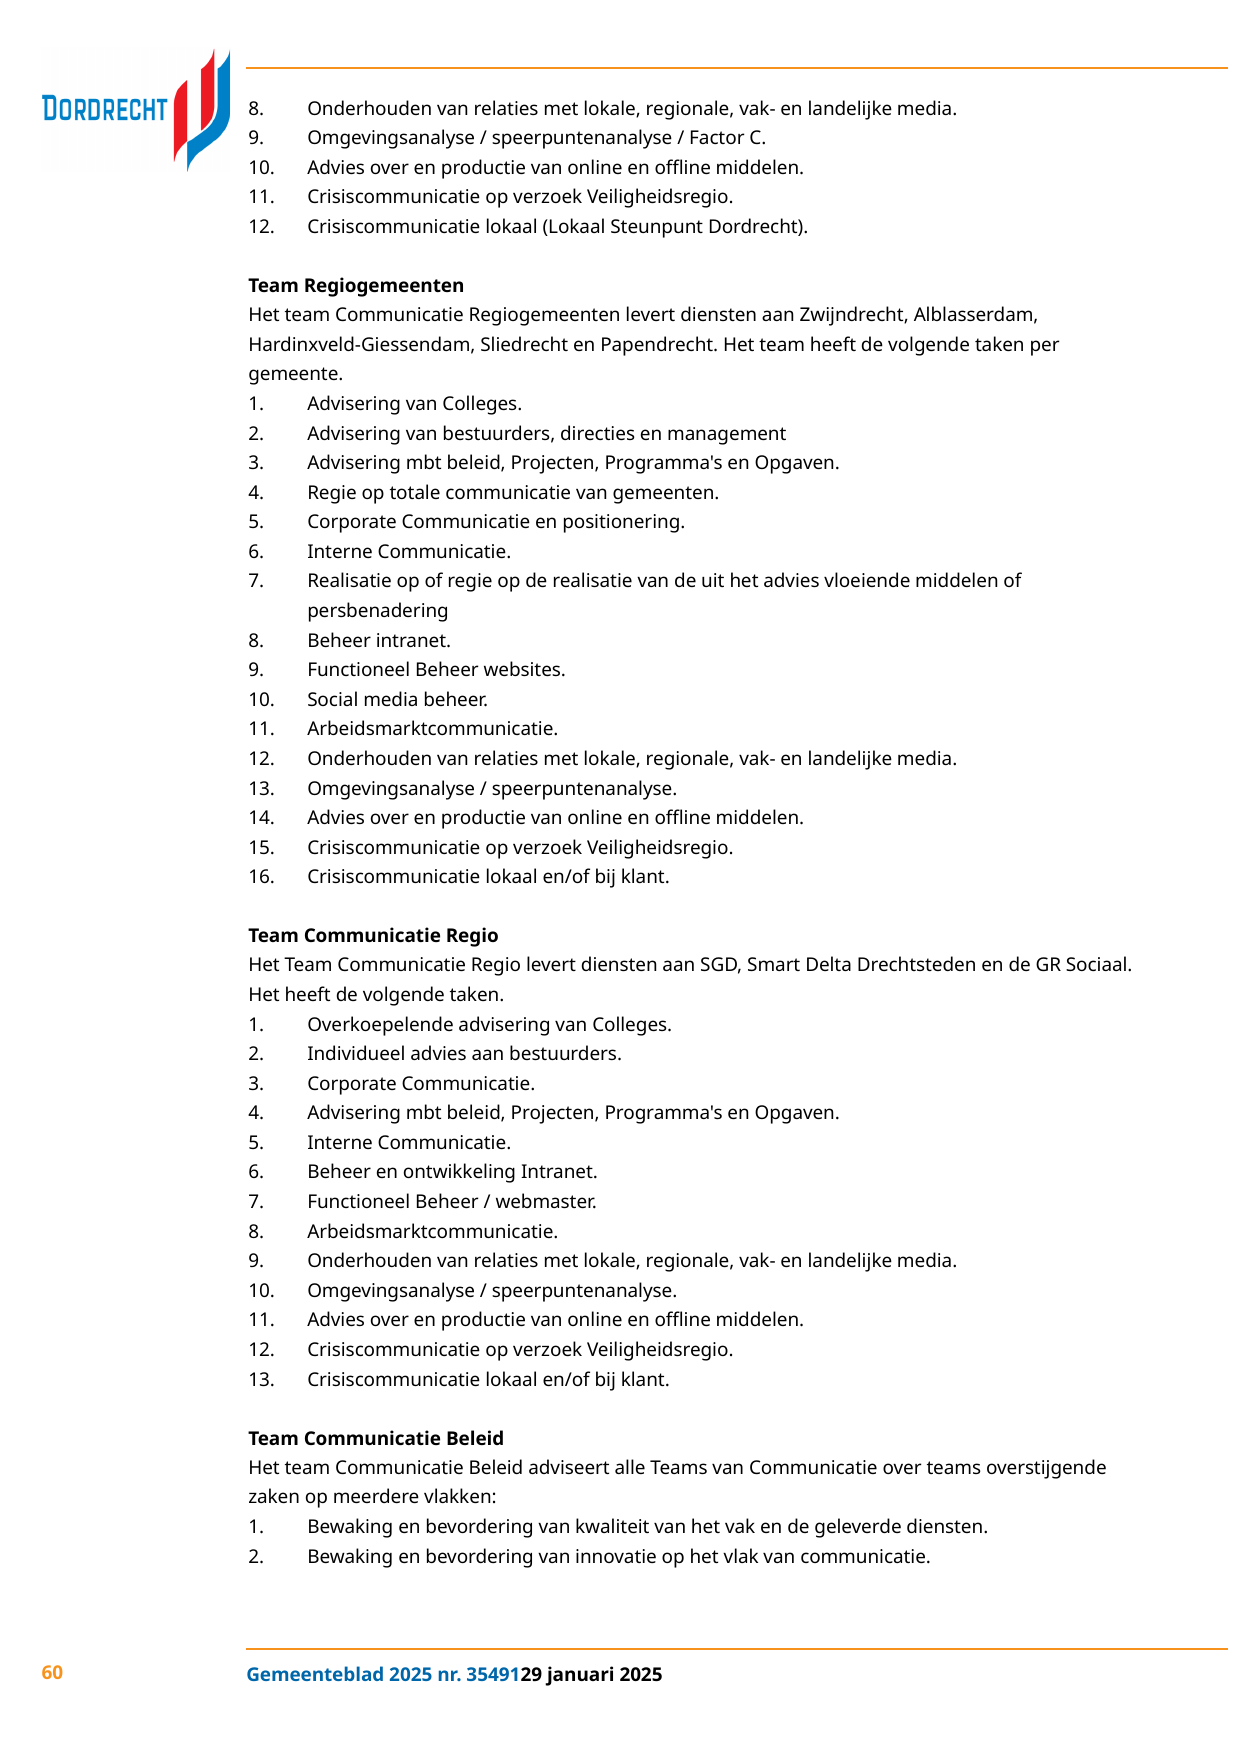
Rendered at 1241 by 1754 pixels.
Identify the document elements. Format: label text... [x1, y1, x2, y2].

list Crisiscommunicatie op verzoek Veiligheidsregio. [248, 183, 1152, 209]
text Het team Communicatie Regiogemeenten levert diensten aan Zwijndrecht, Alblasserdam, Hardinxveld-Giessendam, Sliedrecht en Papendrecht. Het team heeft de volgende taken per gemeente. [248, 301, 1152, 386]
list Advisering mbt beleid, Projecten, Programma's en Opgaven. [248, 1099, 1152, 1125]
list Advies over en productie van online en offline middelen. [248, 804, 1152, 830]
table_header Team Regiogemeenten [248, 273, 1152, 298]
list Interne Communicatie. [248, 1129, 1152, 1155]
table_header Team Communicatie Regio [248, 923, 1152, 948]
list Crisiscommunicatie op verzoek Veiligheidsregio. [248, 834, 1152, 859]
list Crisiscommunicatie op verzoek Veiligheidsregio. [248, 1336, 1152, 1362]
text Het Team Communicatie Regio levert diensten aan SGD, Smart Delta Drechtsteden en de GR Sociaal. Het heeft de volgende taken. [248, 952, 1152, 1007]
list Omgevingsanalyse / speerpuntenanalyse. [248, 1277, 1152, 1303]
list Bewaking en bevordering van innovatie op het vlak van communicatie. [248, 1543, 1152, 1568]
list Beheer en ontwikkeling Intranet. [248, 1159, 1152, 1184]
list Advies over en productie van online en offline middelen. [248, 1307, 1152, 1332]
list Advisering mbt beleid, Projecten, Programma's en Opgaven. [248, 449, 1152, 475]
list Onderhouden van relaties met lokale, regionale, vak- en landelijke media. [248, 745, 1152, 771]
list Individueel advies aan bestuurders. [248, 1040, 1152, 1066]
list Corporate Communicatie en positionering. [248, 508, 1152, 534]
list Functioneel Beheer / webmaster. [248, 1188, 1152, 1214]
table_header Team Communicatie Beleid [248, 1425, 1152, 1451]
list Crisiscommunicatie lokaal en/of bij klant. [248, 1366, 1152, 1392]
list Arbeidsmarktcommunicatie. [248, 716, 1152, 741]
list Omgevingsanalyse / speerpuntenanalyse / Factor C. [248, 124, 1152, 150]
list Crisiscommunicatie lokaal (Lokaal Steunpunt Dordrecht). [248, 213, 1152, 239]
list Realisatie op of regie op de realisatie van de uit het advies vloeiende middelen of persbenadering [248, 568, 1152, 623]
list Interne Communicatie. [248, 538, 1152, 564]
list Advisering van Colleges. [248, 390, 1152, 416]
list Onderhouden van relaties met lokale, regionale, vak- en landelijke media. [248, 1247, 1152, 1273]
list Crisiscommunicatie lokaal en/of bij klant. [248, 863, 1152, 889]
list Overkoepelende advisering van Colleges. [248, 1011, 1152, 1037]
picture [41, 47, 231, 172]
text Het team Communicatie Beleid adviseert alle Teams van Communicatie over teams overstijgende zaken op meerdere vlakken: [248, 1454, 1152, 1509]
list Omgevingsanalyse / speerpuntenanalyse. [248, 775, 1152, 800]
list Advies over en productie van online en offline middelen. [248, 154, 1152, 180]
list Arbeidsmarktcommunicatie. [248, 1218, 1152, 1244]
list Beheer intranet. [248, 627, 1152, 652]
list Advisering van bestuurders, directies en management [248, 420, 1152, 445]
list Bewaking en bevordering van kwaliteit van het vak en de geleverde diensten. [248, 1513, 1152, 1539]
list Social media beheer. [248, 686, 1152, 712]
list Corporate Communicatie. [248, 1070, 1152, 1096]
list Regie op totale communicatie van gemeenten. [248, 479, 1152, 504]
list Functioneel Beheer websites. [248, 656, 1152, 682]
list Onderhouden van relaties met lokale, regionale, vak- en landelijke media. [248, 95, 1152, 121]
